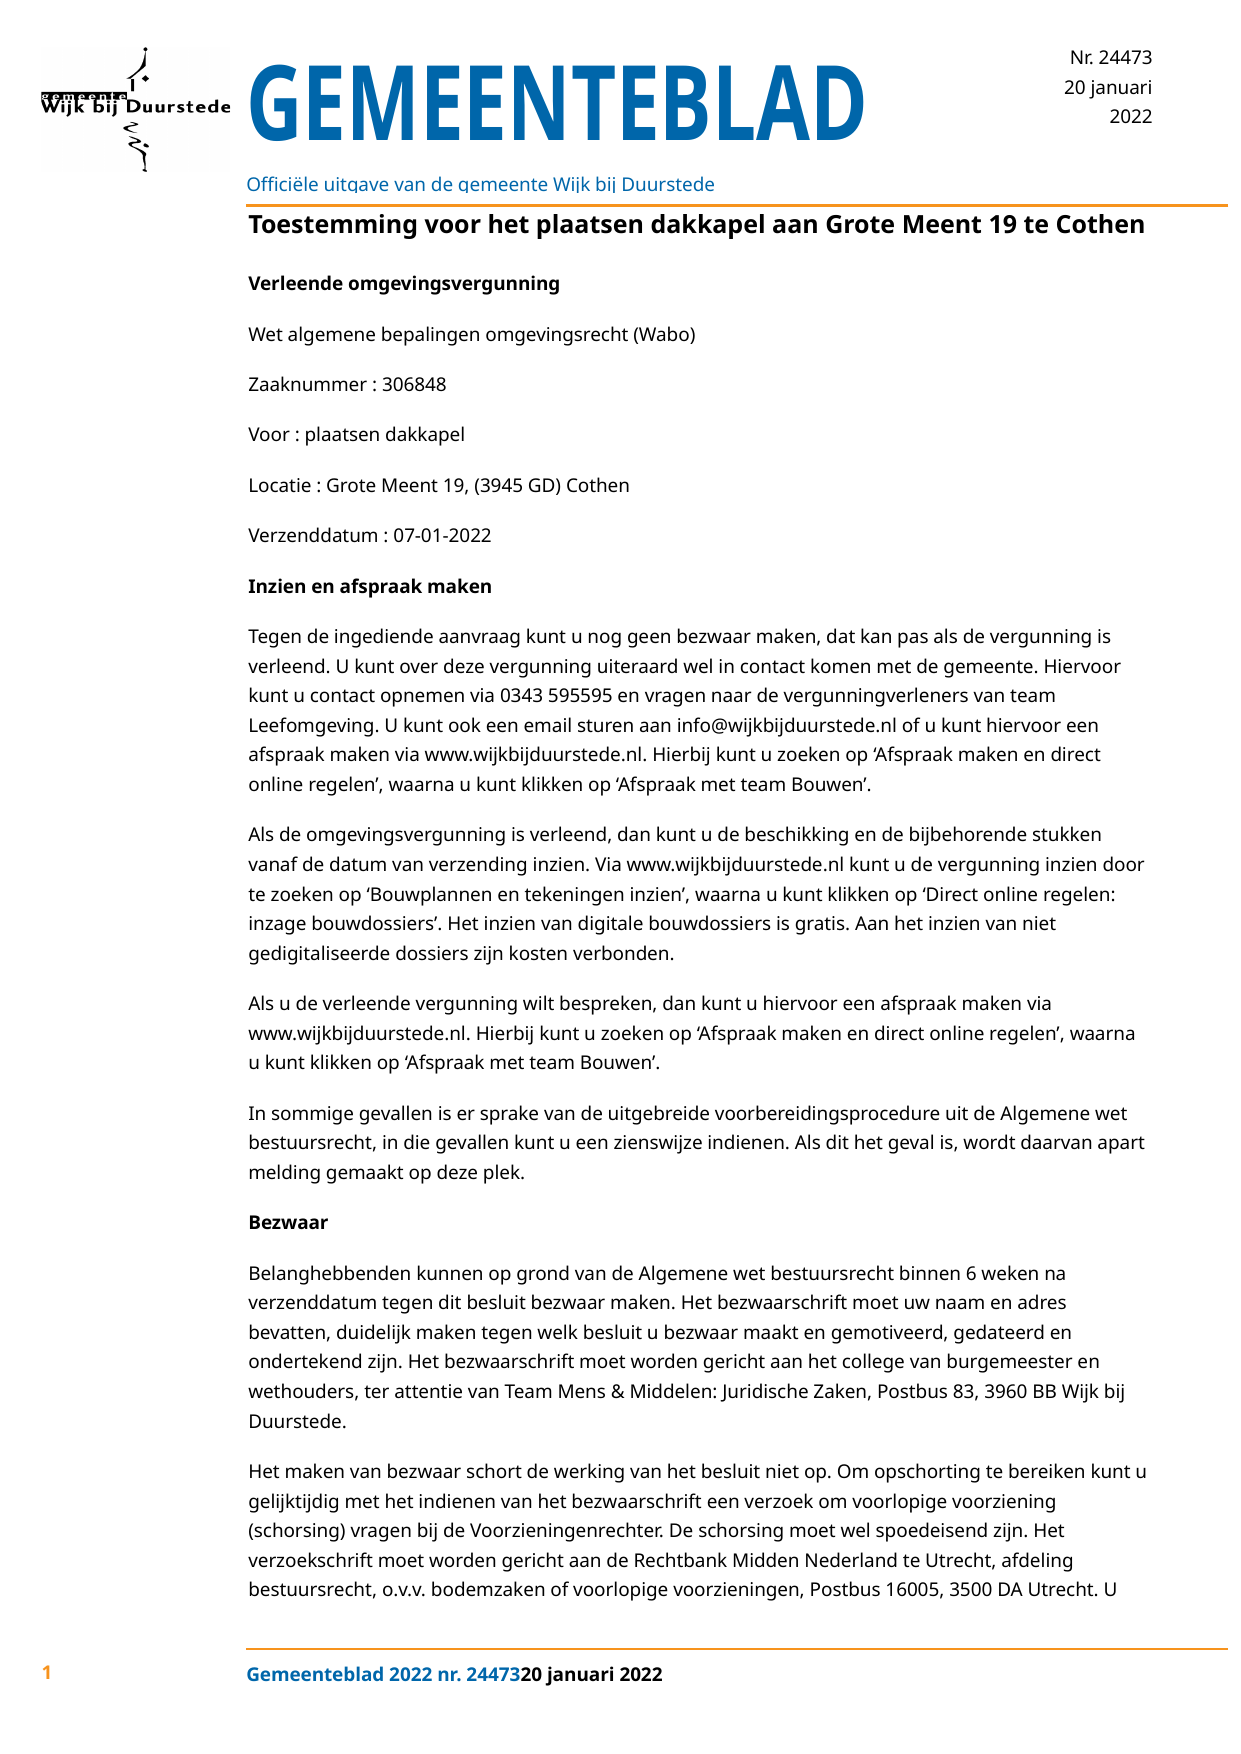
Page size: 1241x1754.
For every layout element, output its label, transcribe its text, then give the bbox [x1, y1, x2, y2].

text Bezwaar [248, 1209, 1152, 1235]
text Locatie : Grote Meent 19, (3945 GD) Cothen [248, 472, 1152, 498]
text Voor : plaatsen dakkapel [248, 422, 1152, 447]
text Verleende omgevingsvergunning [248, 270, 1152, 296]
text Inzien en afspraak maken [248, 573, 1152, 598]
text Het maken van bezwaar schort de werking van het besluit niet op. Om opschorting te bereiken kunt u gelijktijdig met het indienen van het bezwaarschrift een verzoek om voorlopige voorziening (schorsing) vragen bij de Voorzieningenrechter. De schorsing moet wel spoedeisend zijn. Het verzoekschrift moet worden gericht aan de Rechtbank Midden Nederland te Utrecht, afdeling bestuursrecht, o.v.v. bodemzaken of voorlopige voorzieningen, Postbus 16005, 3500 DA Utrecht. U [248, 1458, 1152, 1602]
text Verzenddatum : 07-01-2022 [248, 522, 1152, 548]
text In sommige gevallen is er sprake van de uitgebreide voorbereidingsprocedure uit de Algemene wet bestuursrecht, in die gevallen kunt u een zienswijze indienen. Als dit het geval is, wordt daarvan apart melding gemaakt op deze plek. [248, 1100, 1152, 1185]
text Zaaknummer : 306848 [248, 371, 1152, 397]
text Als u de verleende vergunning wilt bespreken, dan kunt u hiervoor een afspraak maken via www.wijkbijduurstede.nl. Hierbij kunt u zoeken op ‘Afspraak maken en direct online regelen’, waarna u kunt klikken op ‘Afspraak met team Bouwen’. [248, 990, 1152, 1075]
picture [41, 47, 231, 172]
text Tegen de ingediende aanvraag kunt u nog geen bezwaar maken, dat kan pas als de vergunning is verleend. U kunt over deze vergunning uiteraard wel in contact komen met de gemeente. Hiervoor kunt u contact opnemen via 0343 595595 en vragen naar de vergunningverleners van team Leefomgeving. U kunt ook een email sturen aan info@wijkbijduurstede.nl of u kunt hiervoor een afspraak maken via www.wijkbijduurstede.nl. Hierbij kunt u zoeken op ‘Afspraak maken en direct online regelen’, waarna u kunt klikken op ‘Afspraak met team Bouwen’. [248, 623, 1152, 797]
text Belanghebbenden kunnen op grond van de Algemene wet bestuursrecht binnen 6 weken na verzenddatum tegen dit besluit bezwaar maken. Het bezwaarschrift moet uw naam en adres bevatten, duidelijk maken tegen welk besluit u bezwaar maakt en gemotiveerd, gedateerd en ondertekend zijn. Het bezwaarschrift moet worden gericht aan het college van burgemeester en wethouders, ter attentie van Team Mens & Middelen: Juridische Zaken, Postbus 83, 3960 BB Wijk bij Duurstede. [248, 1260, 1152, 1433]
text Als de omgevingsvergunning is verleend, dan kunt u de beschikking en de bijbehorende stukken vanaf de datum van verzending inzien. Via www.wijkbijduurstede.nl kunt u de vergunning inzien door te zoeken op ‘Bouwplannen en tekeningen inzien’, waarna u kunt klikken op ‘Direct online regelen: inzage bouwdossiers’. Het inzien van digitale bouwdossiers is gratis. Aan het inzien van niet gedigitaliseerde dossiers zijn kosten verbonden. [248, 822, 1152, 966]
text Toestemming voor het plaatsen dakkapel aan Grote Meent 19 te Cothen [248, 207, 1152, 241]
text Wet algemene bepalingen omgevingsrecht (Wabo) [248, 321, 1152, 346]
